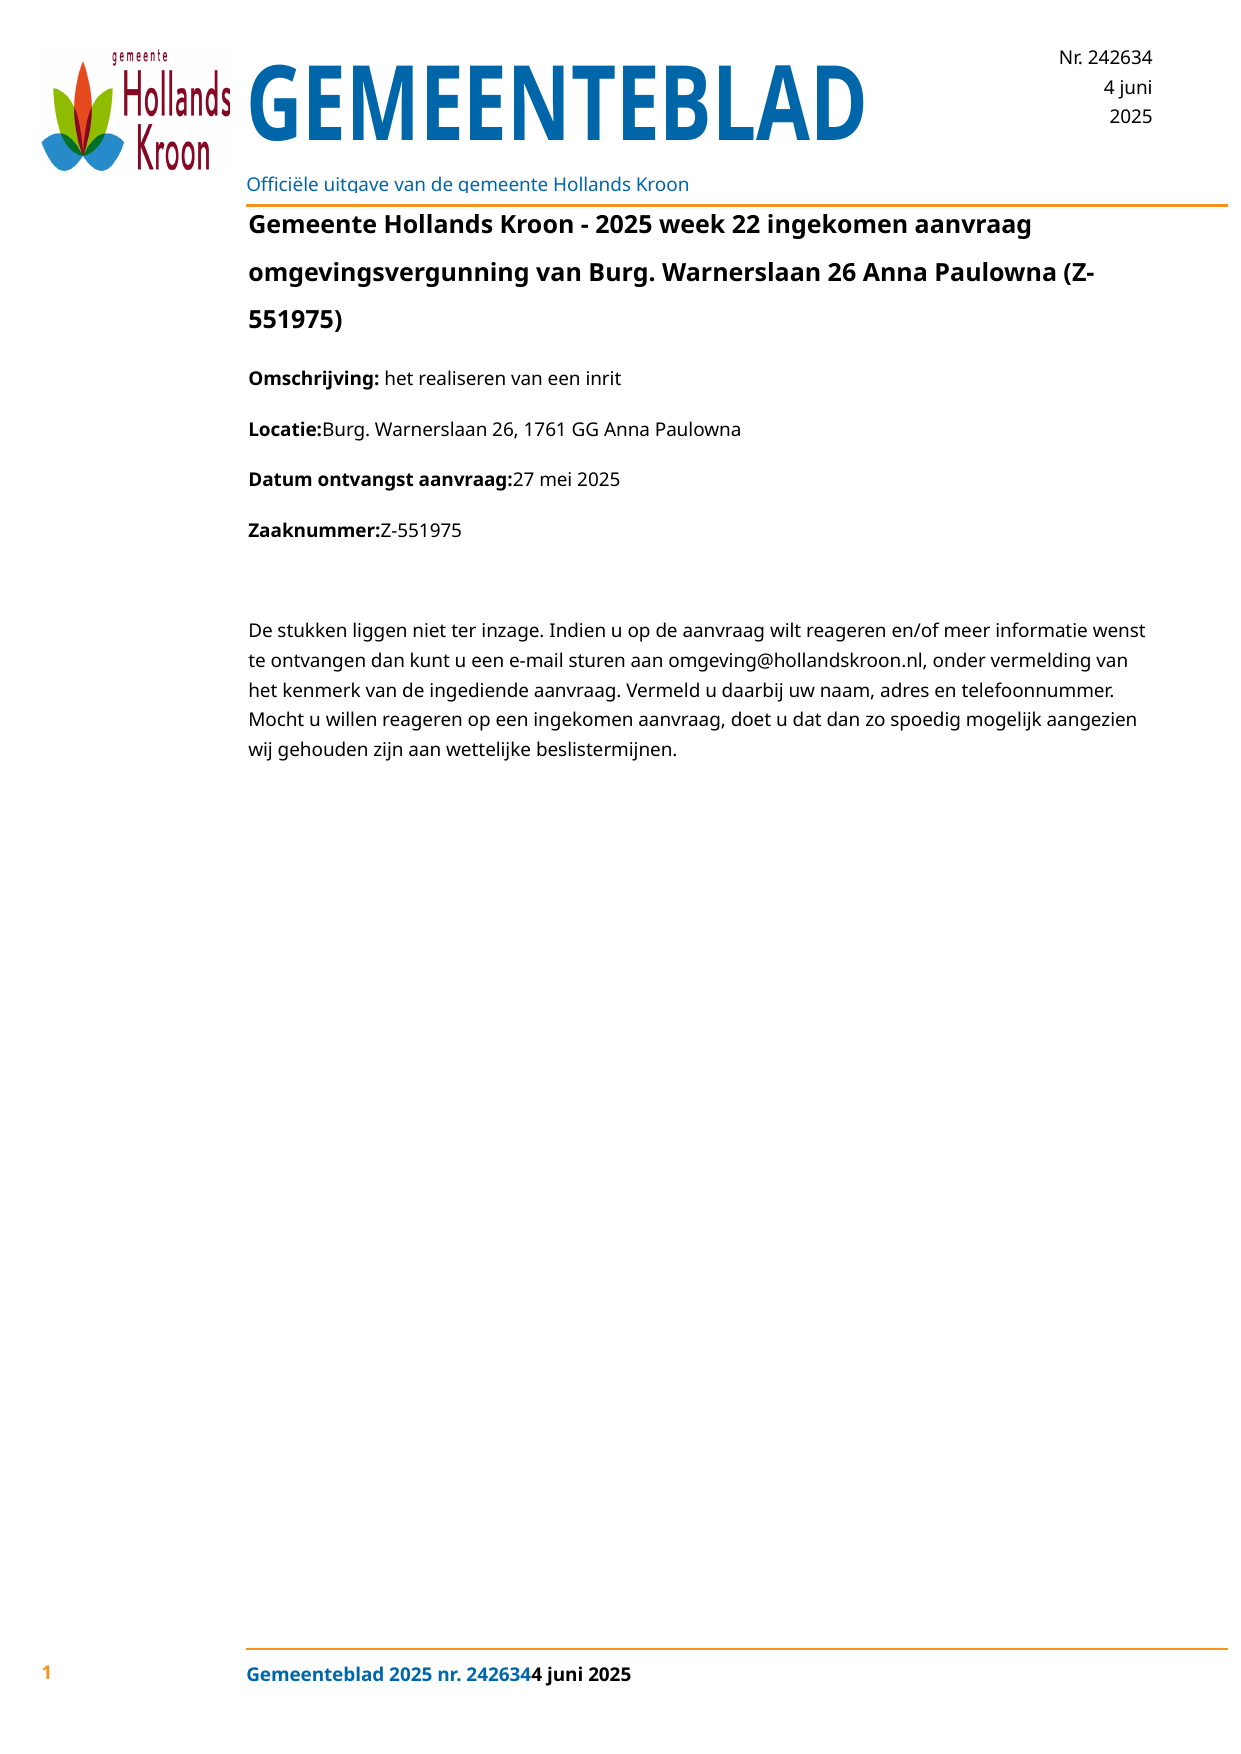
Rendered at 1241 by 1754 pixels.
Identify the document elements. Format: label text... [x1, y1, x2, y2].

text Zaaknummer:Z-551975 [248, 517, 1152, 542]
text Datum ontvangst aanvraag:27 mei 2025 [248, 466, 1152, 492]
text Omschrijving: het realiseren van een inrit [248, 366, 1152, 391]
text Gemeente Hollands Kroon - 2025 week 22 ingekomen aanvraag omgevingsvergunning van Burg. Warnerslaan 26 Anna Paulowna (Z-551975) [248, 207, 1152, 336]
text Locatie:Burg. Warnerslaan 26, 1761 GG Anna Paulowna [248, 416, 1152, 442]
picture [41, 47, 231, 172]
text De stukken liggen niet ter inzage. Indien u op de aanvraag wilt reageren en/of meer informatie wenst te ontvangen dan kunt u een e-mail sturen aan omgeving@hollandskroon.nl, onder vermelding van het kenmerk van de ingediende aanvraag. Vermeld u daarbij uw naam, adres en telefoonnummer. Mocht u willen reageren op een ingekomen aanvraag, doet u dat dan zo spoedig mogelijk aangezien wij gehouden zijn aan wettelijke beslistermijnen. [248, 618, 1152, 762]
